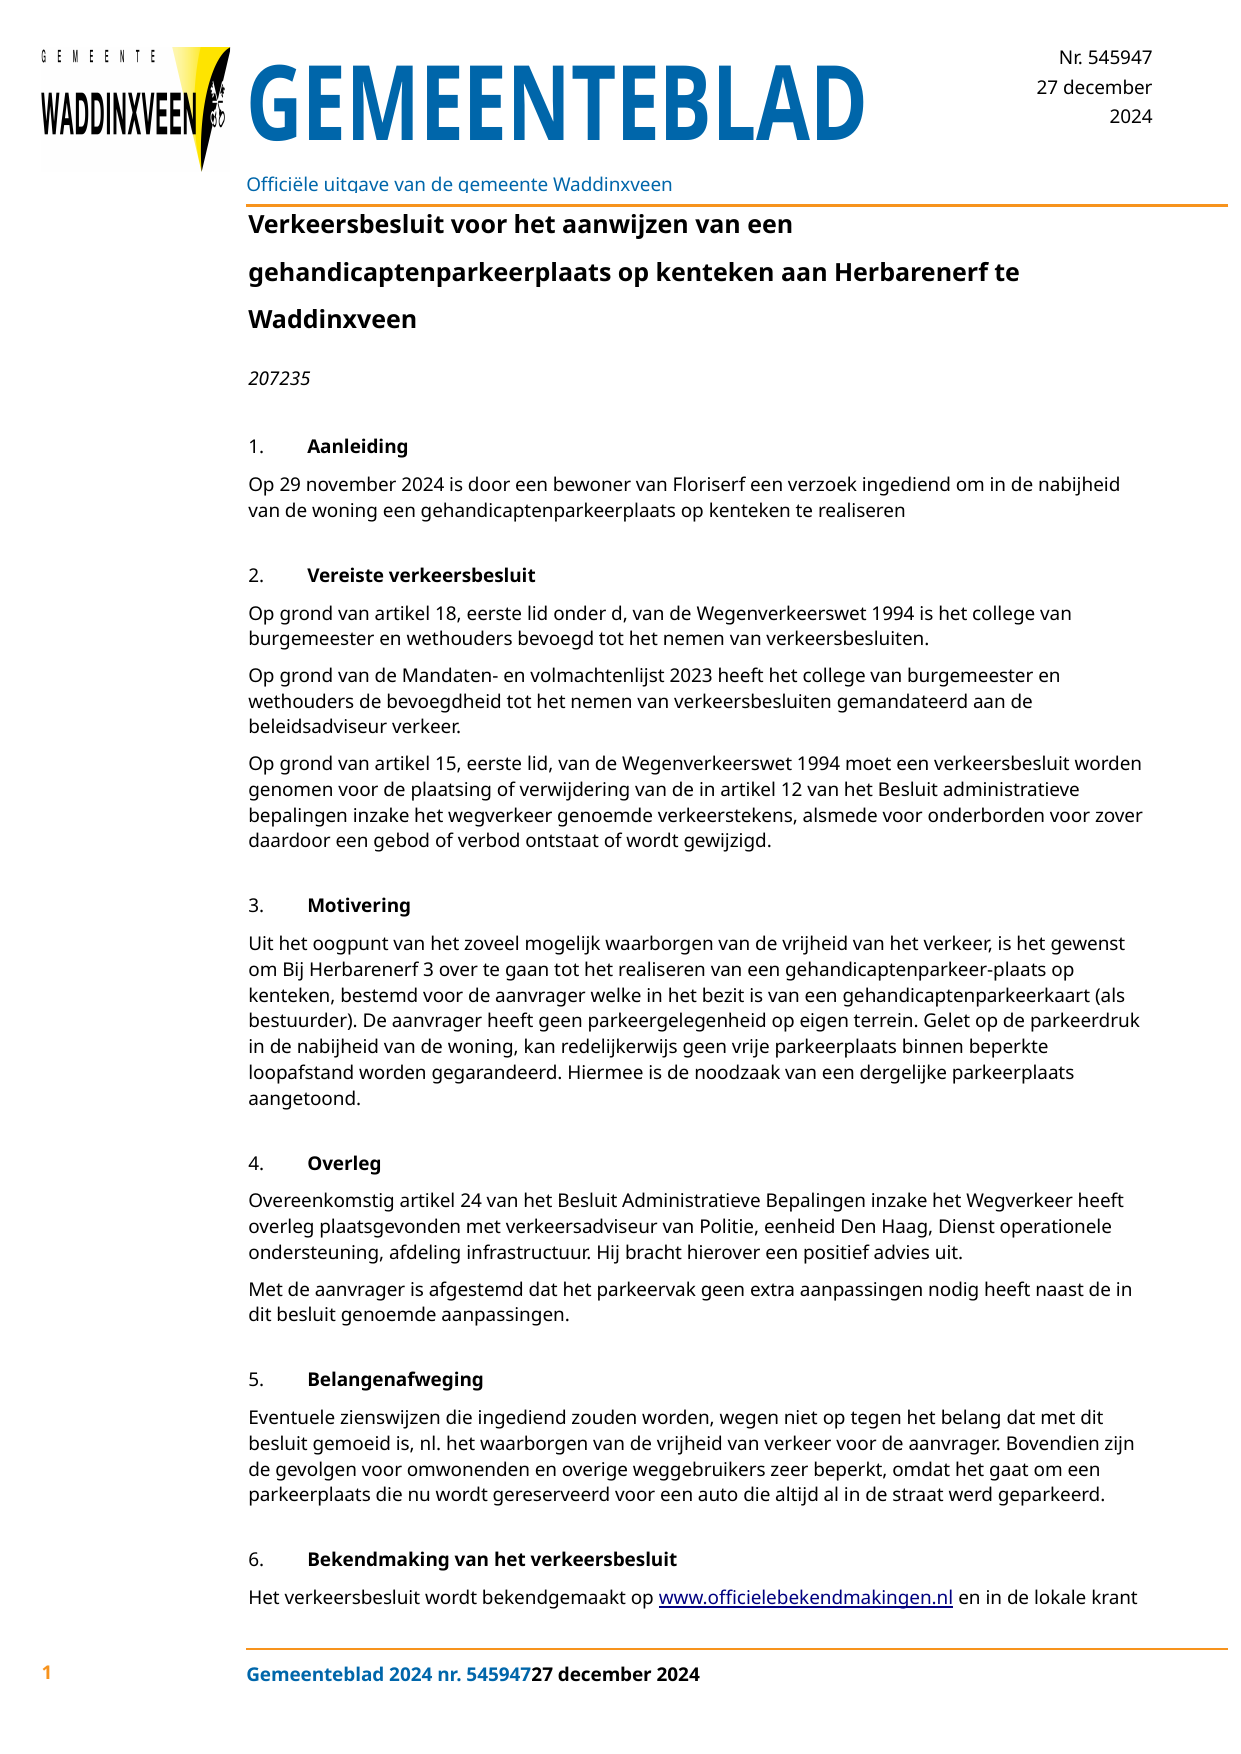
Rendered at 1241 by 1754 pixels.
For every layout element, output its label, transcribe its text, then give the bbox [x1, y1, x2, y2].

text Met de aanvrager is afgestemd dat het parkeervak geen extra aanpassingen nodig heeft naast de in dit besluit genoemde aanpassingen. [248, 1276, 1152, 1327]
text 207235 [248, 366, 1152, 391]
list Belangenafweging [248, 1367, 1152, 1392]
text Eventuele zienswijzen die ingediend zouden worden, wegen niet op tegen het belang dat met dit besluit gemoeid is, nl. het waarborgen van de vrijheid van verkeer voor de aanvrager. Bovendien zijn de gevolgen voor omwonenden en overige weggebruikers zeer beperkt, omdat het gaat om een parkeerplaats die nu wordt gereserveerd voor een auto die altijd al in de straat werd geparkeerd. [248, 1404, 1152, 1507]
picture [41, 47, 231, 172]
list Vereiste verkeersbesluit [248, 562, 1152, 588]
text Het verkeersbesluit wordt bekendgemaakt op www.officielebekendmakingen.nl en in de lokale krant [248, 1584, 1152, 1610]
list Overleg [248, 1150, 1152, 1176]
text Op grond van artikel 18, eerste lid onder d, van de Wegenverkeerswet 1994 is het college van burgemeester en wethouders bevoegd tot het nemen van verkeersbesluiten. [248, 600, 1152, 651]
list Aanleiding [248, 433, 1152, 459]
list Bekendmaking van het verkeersbesluit [248, 1547, 1152, 1572]
text Op grond van artikel 15, eerste lid, van de Wegenverkeerswet 1994 moet een verkeersbesluit worden genomen voor de plaatsing of verwijdering van de in artikel 12 van het Besluit administratieve bepalingen inzake het wegverkeer genoemde verkeerstekens, alsmede voor onderborden voor zover daardoor een gebod of verbod ontstaat of wordt gewijzigd. [248, 750, 1152, 853]
list Motivering [248, 892, 1152, 918]
text Op grond van de Mandaten- en volmachtenlijst 2023 heeft het college van burgemeester en wethouders de bevoegdheid tot het nemen van verkeersbesluiten gemandateerd aan de beleidsadviseur verkeer. [248, 662, 1152, 739]
text Verkeersbesluit voor het aanwijzen van een gehandicaptenparkeerplaats op kenteken aan Herbarenerf te Waddinxveen [248, 207, 1152, 336]
text Op 29 november 2024 is door een bewoner van Floriserf een verzoek ingediend om in de nabijheid van de woning een gehandicaptenparkeerplaats op kenteken te realiseren [248, 471, 1152, 523]
text Overeenkomstig artikel 24 van het Besluit Administratieve Bepalingen inzake het Wegverkeer heeft overleg plaatsgevonden met verkeersadviseur van Politie, eenheid Den Haag, Dienst operationele ondersteuning, afdeling infrastructuur. Hij bracht hierover een positief advies uit. [248, 1188, 1152, 1265]
text Uit het oogpunt van het zoveel mogelijk waarborgen van de vrijheid van het verkeer, is het gewenst om Bij Herbarenerf 3 over te gaan tot het realiseren van een gehandicaptenparkeer-plaats op kenteken, bestemd voor de aanvrager welke in het bezit is van een gehandicaptenparkeerkaart (als bestuurder). De aanvrager heeft geen parkeergelegenheid op eigen terrein. Gelet op de parkeerdruk in de nabijheid van de woning, kan redelijkerwijs geen vrije parkeerplaats binnen beperkte loopafstand worden gegarandeerd. Hiermee is de noodzaak van een dergelijke parkeerplaats aangetoond. [248, 930, 1152, 1111]
